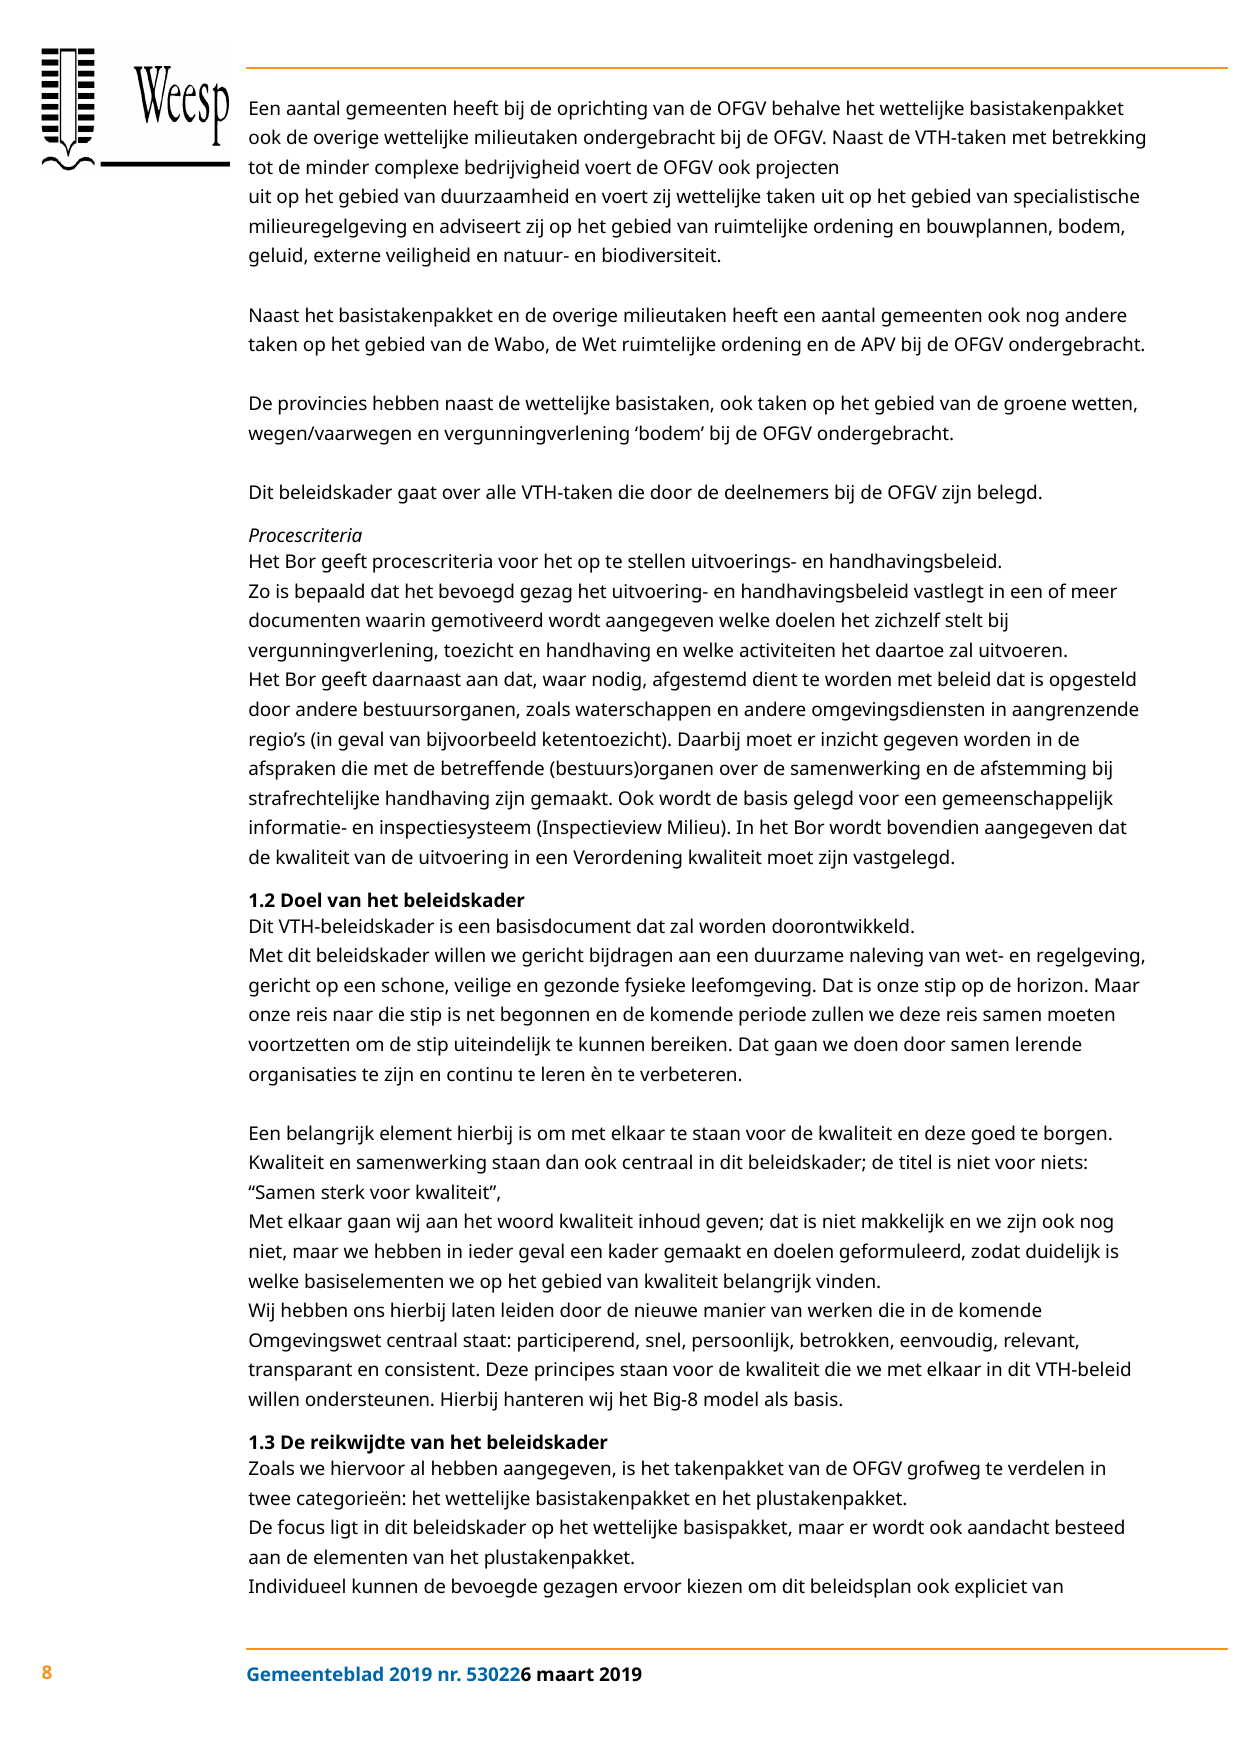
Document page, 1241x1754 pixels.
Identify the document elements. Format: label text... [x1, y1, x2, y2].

text 1.3 De reikwijdte van het beleidskader [248, 1429, 1152, 1455]
text Procescriteria [248, 522, 1152, 548]
text Met elkaar gaan wij aan het woord kwaliteit inhoud geven; dat is niet makkelijk en we zijn ook nog niet, maar we hebben in ieder geval een kader gemaakt en doelen geformuleerd, zodat duidelijk is welke basiselementen we op het gebied van kwaliteit belangrijk vinden. [248, 1209, 1152, 1294]
text Naast het basistakenpakket en de overige milieutaken heeft een aantal gemeenten ook nog andere taken op het gebied van de Wabo, de Wet ruimtelijke ordening en de APV bij de OFGV ondergebracht. [248, 302, 1152, 357]
text Individueel kunnen de bevoegde gezagen ervoor kiezen om dit beleidsplan ook expliciet van [248, 1573, 1152, 1599]
text De focus ligt in dit beleidskader op het wettelijke basispakket, maar er wordt ook aandacht besteed aan de elementen van het plustakenpakket. [248, 1514, 1152, 1569]
text Dit VTH-beleidskader is een basisdocument dat zal worden doorontwikkeld. [248, 913, 1152, 939]
text Met dit beleidskader willen we gericht bijdragen aan een duurzame naleving van wet- en regelgeving, gericht op een schone, veilige en gezonde fysieke leefomgeving. Dat is onze stip op de horizon. Maar onze reis naar die stip is net begonnen en de komende periode zullen we deze reis samen moeten voortzetten om de stip uiteindelijk te kunnen bereiken. Dat gaan we doen door samen lerende organisaties te zijn en continu te leren èn te verbeteren. [248, 942, 1152, 1087]
text Zo is bepaald dat het bevoegd gezag het uitvoering- en handhavingsbeleid vastlegt in een of meer documenten waarin gemotiveerd wordt aangegeven welke doelen het zichzelf stelt bij vergunningverlening, toezicht en handhaving en welke activiteiten het daartoe zal uitvoeren. [248, 578, 1152, 663]
text 1.2 Doel van het beleidskader [248, 887, 1152, 913]
text Wij hebben ons hierbij laten leiden door de nieuwe manier van werken die in de komende Omgevingswet centraal staat: participerend, snel, persoonlijk, betrokken, eenvoudig, relevant, transparant en consistent. Deze principes staan voor de kwaliteit die we met elkaar in dit VTH-beleid willen ondersteunen. Hierbij hanteren wij het Big-8 model als basis. [248, 1297, 1152, 1412]
text Het Bor geeft daarnaast aan dat, waar nodig, afgestemd dient te worden met beleid dat is opgesteld door andere bestuursorganen, zoals waterschappen en andere omgevingsdiensten in aangrenzende regio’s (in geval van bijvoorbeeld ketentoezicht). Daarbij moet er inzicht gegeven worden in de afspraken die met de betreffende (bestuurs)organen over de samenwerking en de afstemming bij strafrechtelijke handhaving zijn gemaakt. Ook wordt de basis gelegd voor een gemeenschappelijk informatie- en inspectiesysteem (Inspectieview Milieu). In het Bor wordt bovendien aangegeven dat de kwaliteit van de uitvoering in een Verordening kwaliteit moet zijn vastgelegd. [248, 667, 1152, 870]
text Een belangrijk element hierbij is om met elkaar te staan voor de kwaliteit en deze goed te borgen. Kwaliteit en samenwerking staan dan ook centraal in dit beleidskader; de titel is niet voor niets: “Samen sterk voor kwaliteit”, [248, 1120, 1152, 1205]
text Dit beleidskader gaat over alle VTH-taken die door de deelnemers bij de OFGV zijn belegd. [248, 479, 1152, 505]
text uit op het gebied van duurzaamheid en voert zij wettelijke taken uit op het gebied van specialistische milieuregelgeving en adviseert zij op het gebied van ruimtelijke ordening en bouwplannen, bodem, geluid, externe veiligheid en natuur- en biodiversiteit. [248, 183, 1152, 268]
text Een aantal gemeenten heeft bij de oprichting van de OFGV behalve het wettelijke basistakenpakket ook de overige wettelijke milieutaken ondergebracht bij de OFGV. Naast de VTH-taken met betrekking tot de minder complexe bedrijvigheid voert de OFGV ook projecten [248, 95, 1152, 180]
text Zoals we hiervoor al hebben aangegeven, is het takenpakket van de OFGV grofweg te verdelen in twee categorieën: het wettelijke basistakenpakket en het plustakenpakket. [248, 1455, 1152, 1510]
text Het Bor geeft procescriteria voor het op te stellen uitvoerings- en handhavingsbeleid. [248, 548, 1152, 574]
picture [41, 47, 231, 172]
text De provincies hebben naast de wettelijke basistaken, ook taken op het gebied van de groene wetten, wegen/vaarwegen en vergunningverlening ‘bodem’ bij de OFGV ondergebracht. [248, 391, 1152, 446]
